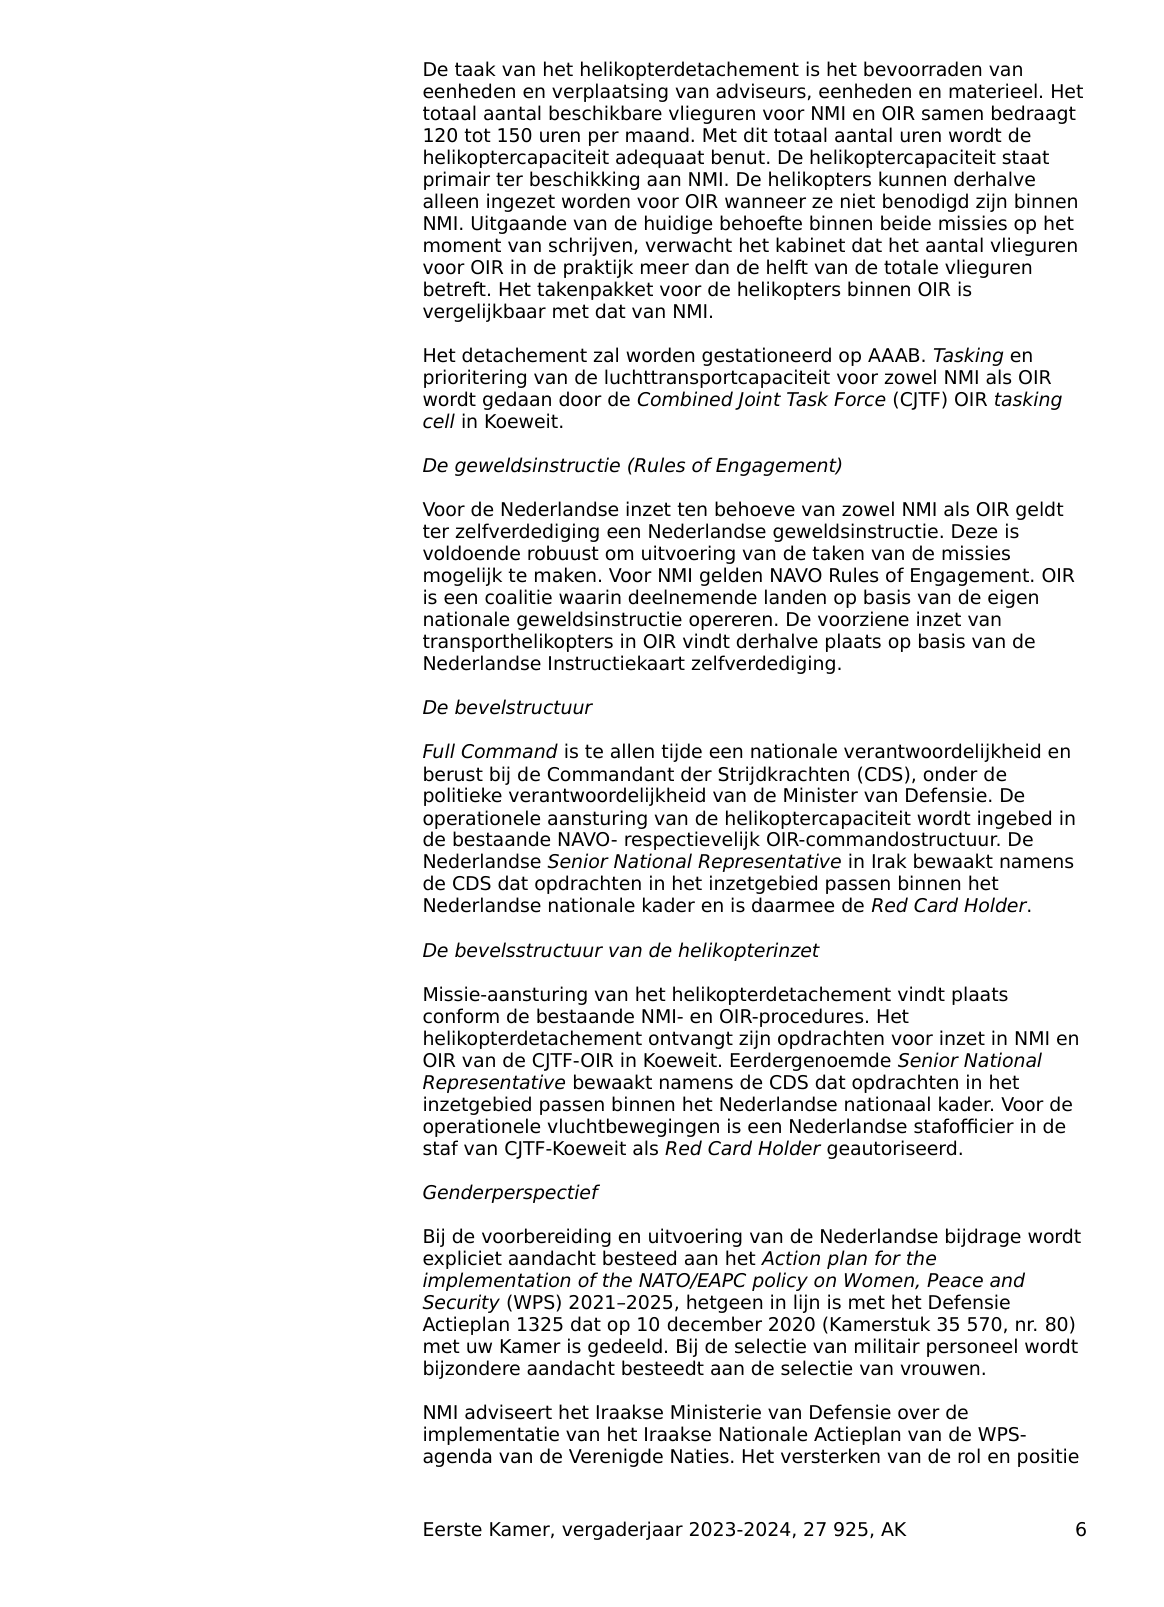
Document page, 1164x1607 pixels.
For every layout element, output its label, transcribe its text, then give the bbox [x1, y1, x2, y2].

text NMI adviseert het Iraakse Ministerie van Defensie over de implementatie van het Iraakse Nationale Actieplan van de WPS-agenda van de Verenigde Naties. Het versterken van de rol en positie [422, 1402, 1087, 1468]
subtitle Genderperspectief [422, 1182, 1087, 1204]
subtitle De geweldsinstructie (Rules of Engagement) [422, 455, 1087, 477]
subtitle De bevelstructuur [422, 697, 1087, 719]
text Missie-aansturing van het helikopterdetachement vindt plaats conform de bestaande NMI- en OIR-procedures. Het helikopterdetachement ontvangt zijn opdrachten voor inzet in NMI en OIR van de CJTF-OIR in Koeweit. Eerdergenoemde Senior National Representative bewaakt namens de CDS dat opdrachten in het inzetgebied passen binnen het Nederlandse nationaal kader. Voor de operationele vluchtbewegingen is een Nederlandse stafofficier in de staf van CJTF-Koeweit als Red Card Holder geautoriseerd. [422, 984, 1087, 1159]
text Voor de Nederlandse inzet ten behoeve van zowel NMI als OIR geldt ter zelfverdediging een Nederlandse geweldsinstructie. Deze is voldoende robuust om uitvoering van de taken van de missies mogelijk te maken. Voor NMI gelden NAVO Rules of Engagement. OIR is een coalitie waarin deelnemende landen op basis van de eigen nationale geweldsinstructie opereren. De voorziene inzet van transporthelikopters in OIR vindt derhalve plaats op basis van de Nederlandse Instructiekaart zelfverdediging. [422, 499, 1087, 675]
text Full Command is te allen tijde een nationale verantwoordelijkheid en berust bij de Commandant der Strijdkrachten (CDS), onder de politieke verantwoordelijkheid van de Minister van Defensie. De operationele aansturing van de helikoptercapaciteit wordt ingebed in de bestaande NAVO- respectievelijk OIR-commandostructuur. De Nederlandse Senior National Representative in Irak bewaakt namens de CDS dat opdrachten in het inzetgebied passen binnen het Nederlandse nationale kader en is daarmee de Red Card Holder. [422, 741, 1087, 917]
text Het detachement zal worden gestationeerd op AAAB. Tasking en prioritering van de luchttransportcapaciteit voor zowel NMI als OIR wordt gedaan door de Combined Joint Task Force (CJTF) OIR tasking cell in Koeweit. [422, 345, 1087, 433]
subtitle De bevelsstructuur van de helikopterinzet [422, 939, 1087, 961]
text De taak van het helikopterdetachement is het bevoorraden van eenheden en verplaatsing van adviseurs, eenheden en materieel. Het totaal aantal beschikbare vlieguren voor NMI en OIR samen bedraagt 120 tot 150 uren per maand. Met dit totaal aantal uren wordt de helikoptercapaciteit adequaat benut. De helikoptercapaciteit staat primair ter beschikking aan NMI. De helikopters kunnen derhalve alleen ingezet worden voor OIR wanneer ze niet benodigd zijn binnen NMI. Uitgaande van de huidige behoefte binnen beide missies op het moment van schrijven, verwacht het kabinet dat het aantal vlieguren voor OIR in de praktijk meer dan de helft van de totale vlieguren betreft. Het takenpakket voor de helikopters binnen OIR is vergelijkbaar met dat van NMI. [422, 59, 1087, 323]
text Bij de voorbereiding en uitvoering van de Nederlandse bijdrage wordt expliciet aandacht besteed aan het Action plan for the implementation of the NATO/EAPC policy on Women, Peace and Security (WPS) 2021–2025, hetgeen in lijn is met het Defensie Actieplan 1325 dat op 10 december 2020 (Kamerstuk 35 570, nr. 80) met uw Kamer is gedeeld. Bij de selectie van militair personeel wordt bijzondere aandacht besteedt aan de selectie van vrouwen. [422, 1226, 1087, 1380]
